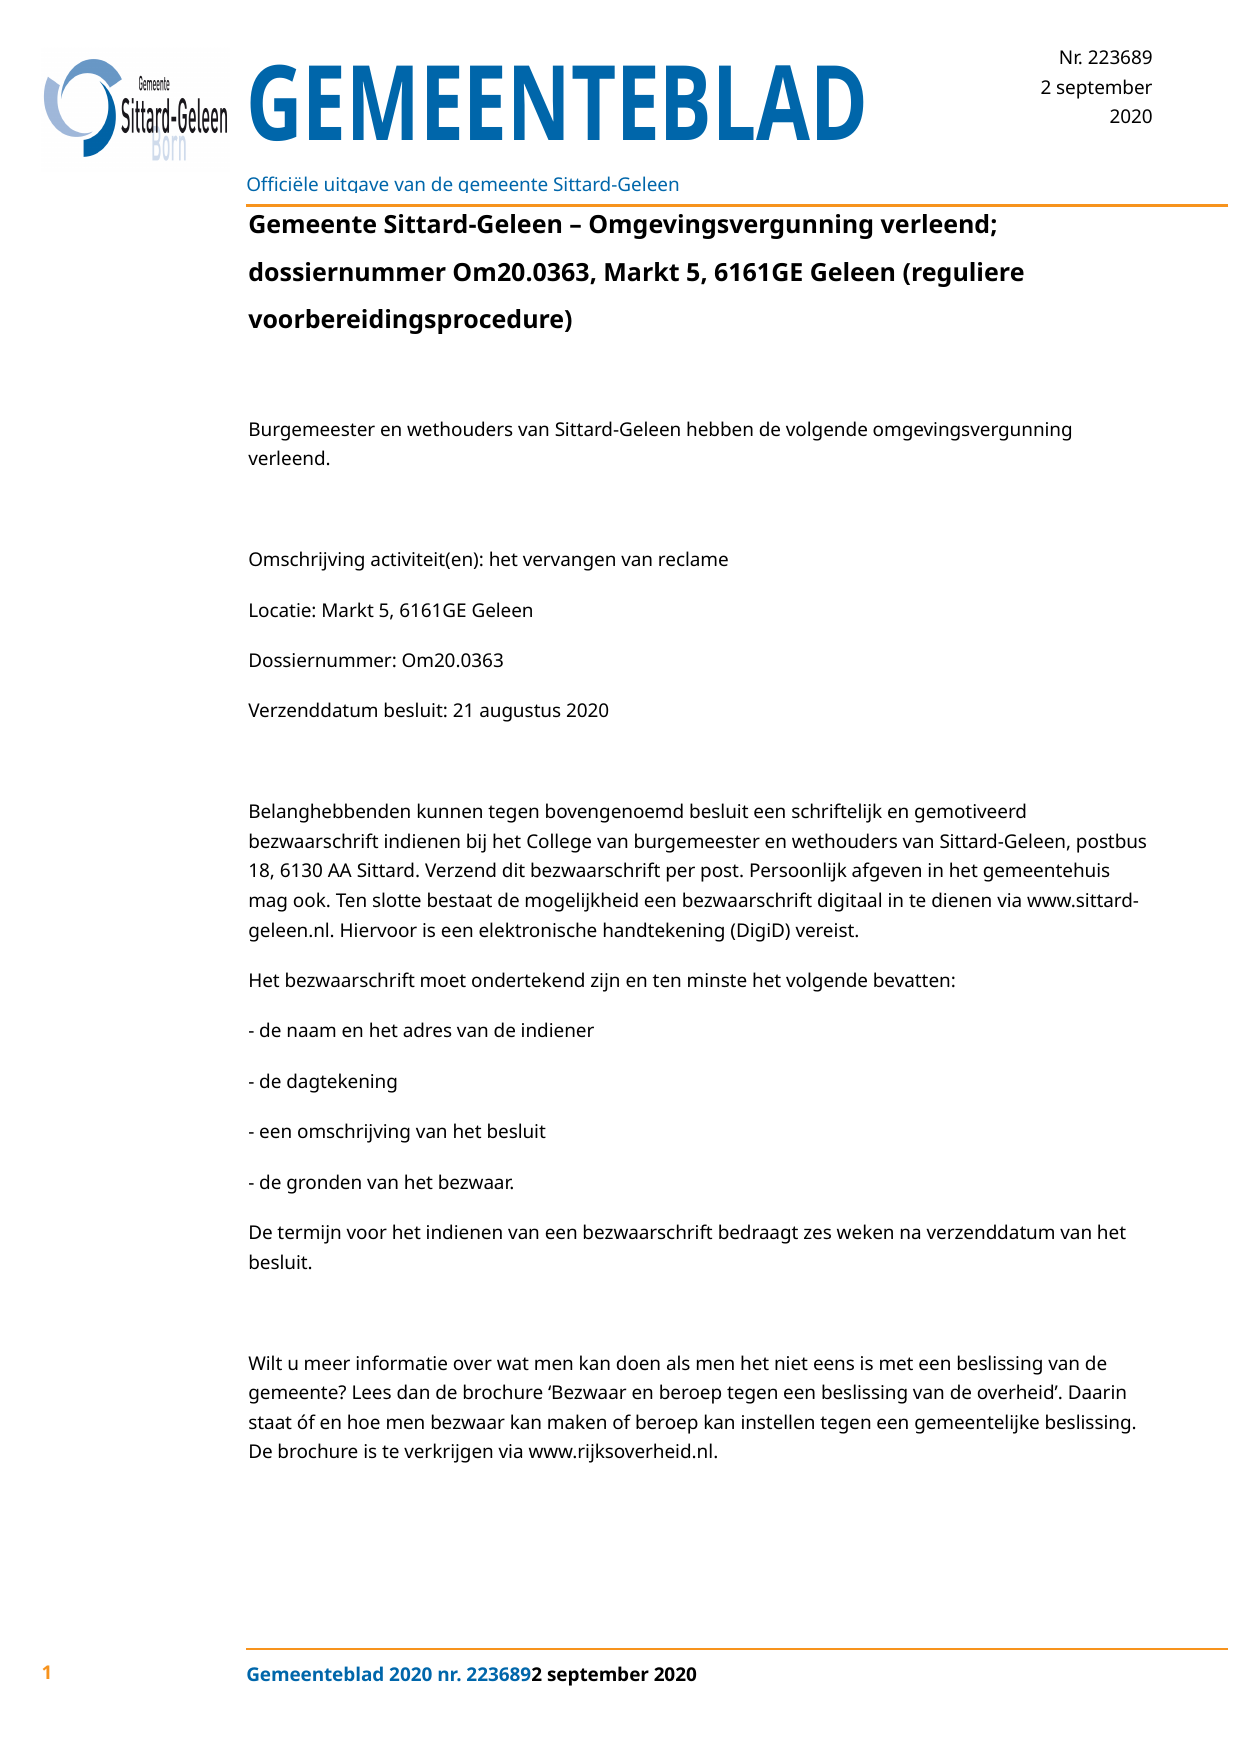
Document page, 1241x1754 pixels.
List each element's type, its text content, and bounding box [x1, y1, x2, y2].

text De termijn voor het indienen van een bezwaarschrift bedraagt zes weken na verzenddatum van het besluit. [248, 1219, 1152, 1274]
text Dossiernummer: Om20.0363 [248, 647, 1152, 673]
text - de naam en het adres van de indiener [248, 1018, 1152, 1043]
text Gemeente Sittard-Geleen – Omgevingsvergunning verleend; dossiernummer Om20.0363, Markt 5, 6161GE Geleen (reguliere voorbereidingsprocedure) [248, 207, 1152, 336]
text Locatie: Markt 5, 6161GE Geleen [248, 597, 1152, 622]
text Burgemeester en wethouders van Sittard-Geleen hebben de volgende omgevingsvergunning verleend. [248, 416, 1152, 471]
text - de dagtekening [248, 1068, 1152, 1094]
text - de gronden van het bezwaar. [248, 1169, 1152, 1194]
text Belanghebbenden kunnen tegen bovengenoemd besluit een schriftelijk en gemotiveerd bezwaarschrift indienen bij het College van burgemeester en wethouders van Sittard-Geleen, postbus 18, 6130 AA Sittard. Verzend dit bezwaarschrift per post. Persoonlijk afgeven in het gemeentehuis mag ook. Ten slotte bestaat de mogelijkheid een bezwaarschrift digitaal in te dienen via www.sittard-geleen.nl. Hiervoor is een elektronische handtekening (DigiD) vereist. [248, 798, 1152, 942]
text Verzenddatum besluit: 21 augustus 2020 [248, 698, 1152, 723]
text Het bezwaarschrift moet ondertekend zijn en ten minste het volgende bevatten: [248, 967, 1152, 993]
text Wilt u meer informatie over wat men kan doen als men het niet eens is met een beslissing van de gemeente? Lees dan de brochure ‘Bezwaar en beroep tegen een beslissing van de overheid’. Daarin staat óf en hoe men bezwaar kan maken of beroep kan instellen tegen een gemeentelijke beslissing. De brochure is te verkrijgen via www.rijksoverheid.nl. [248, 1350, 1152, 1464]
text Omschrijving activiteit(en): het vervangen van reclame [248, 546, 1152, 572]
picture [41, 47, 231, 172]
text - een omschrijving van het besluit [248, 1118, 1152, 1144]
